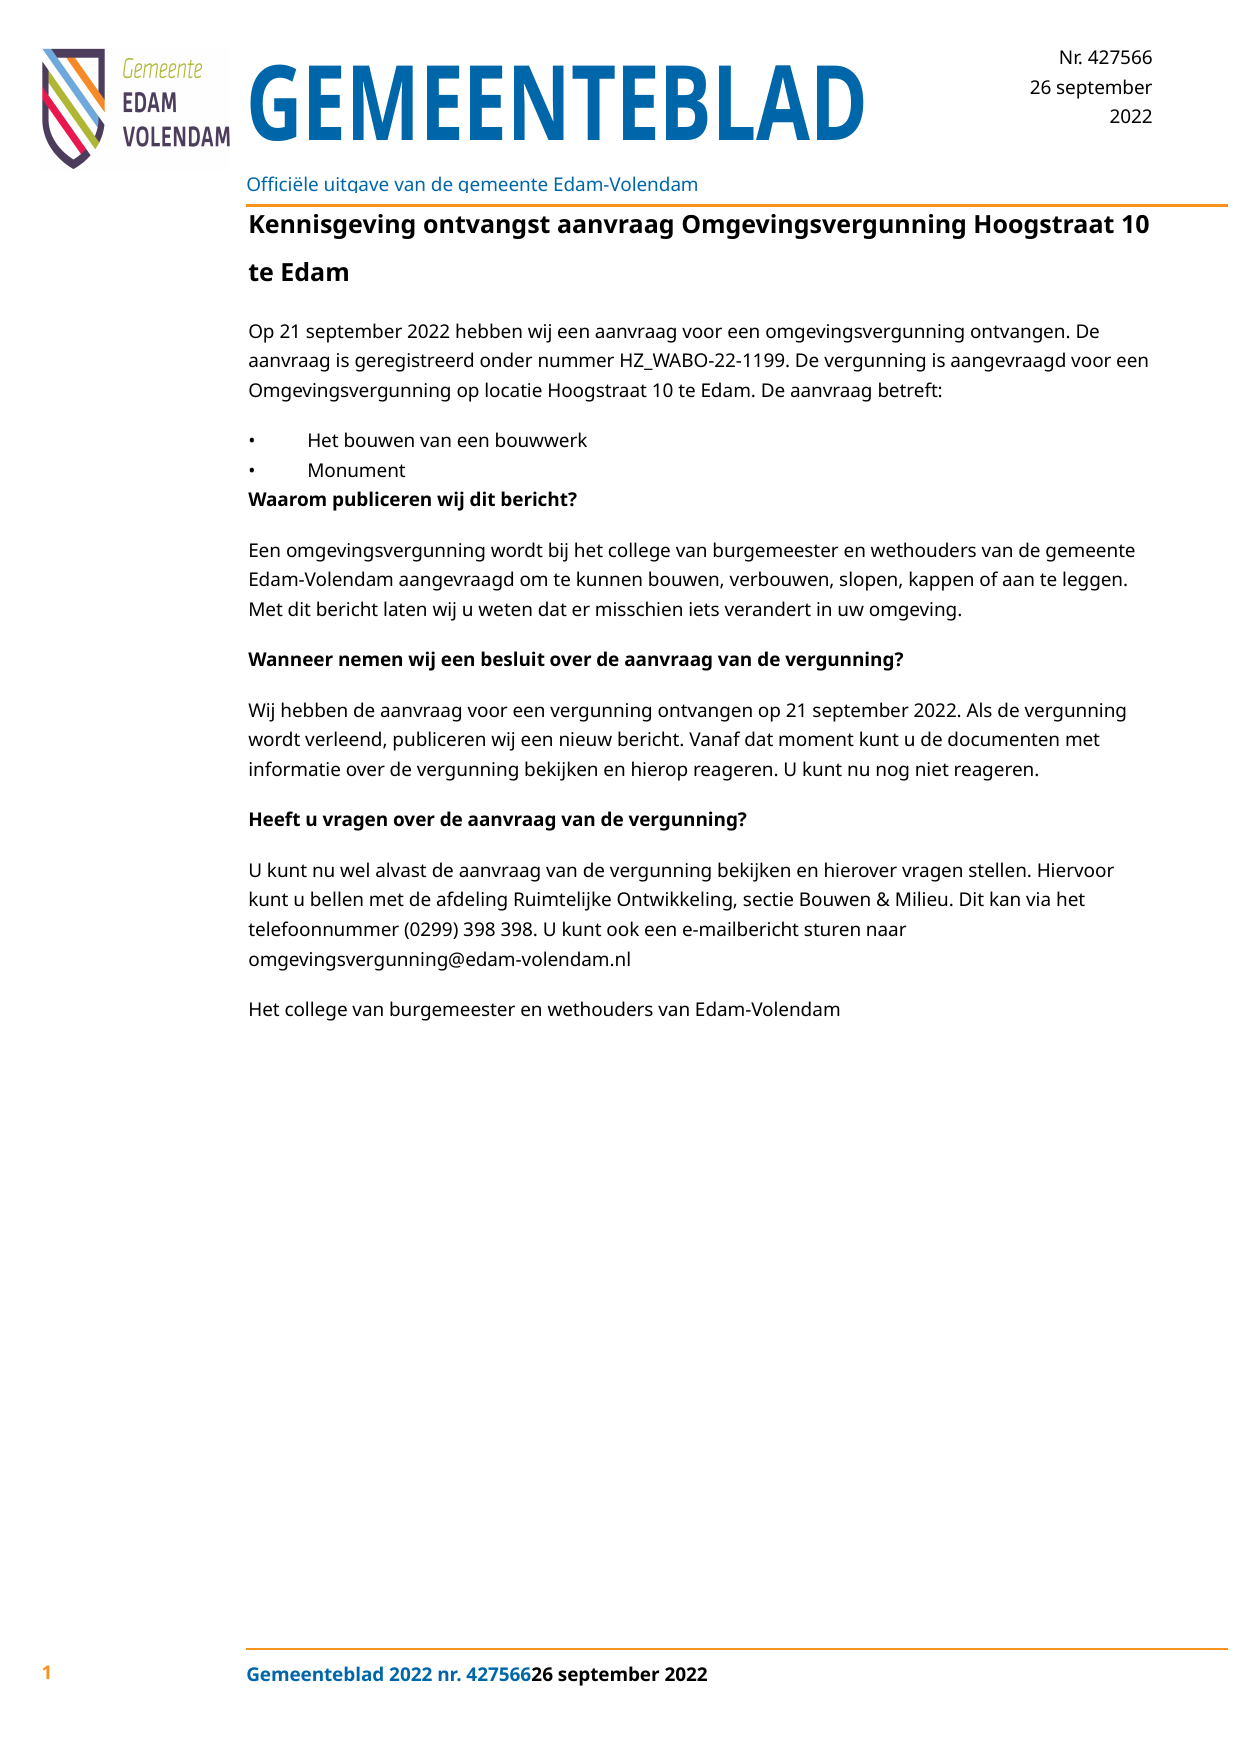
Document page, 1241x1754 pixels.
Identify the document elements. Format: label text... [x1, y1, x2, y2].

list Het bouwen van een bouwwerk [248, 427, 1152, 453]
text Heeft u vragen over de aanvraag van de vergunning? [248, 807, 1152, 832]
text Een omgevingsvergunning wordt bij het college van burgemeester en wethouders van de gemeente Edam-Volendam aangevraagd om te kunnen bouwen, verbouwen, slopen, kappen of aan te leggen. Met dit bericht laten wij u weten dat er misschien iets verandert in uw omgeving. [248, 537, 1152, 622]
text Het college van burgemeester en wethouders van Edam-Volendam [248, 996, 1152, 1022]
text Wanneer nemen wij een besluit over de aanvraag van de vergunning? [248, 647, 1152, 672]
text Waarom publiceren wij dit bericht? [248, 487, 1152, 512]
text Op 21 september 2022 hebben wij een aanvraag voor een omgevingsvergunning ontvangen. De aanvraag is geregistreerd onder nummer HZ_WABO-22-1199. De vergunning is aangevraagd voor een Omgevingsvergunning op locatie Hoogstraat 10 te Edam. De aanvraag betreft: [248, 318, 1152, 403]
text Wij hebben de aanvraag voor een vergunning ontvangen op 21 september 2022. Als de vergunning wordt verleend, publiceren wij een nieuw bericht. Vanaf dat moment kunt u de documenten met informatie over de vergunning bekijken en hierop reageren. U kunt nu nog niet reageren. [248, 697, 1152, 782]
text Kennisgeving ontvangst aanvraag Omgevingsvergunning Hoogstraat 10 te Edam [248, 207, 1152, 288]
picture [41, 47, 231, 172]
text U kunt nu wel alvast de aanvraag van de vergunning bekijken en hierover vragen stellen. Hiervoor kunt u bellen met de afdeling Ruimtelijke Ontwikkeling, sectie Bouwen & Milieu. Dit kan via het telefoonnummer (0299) 398 398. U kunt ook een e-mailbericht sturen naar omgevingsvergunning@edam-volendam.nl [248, 857, 1152, 972]
list Monument [248, 457, 1152, 483]
